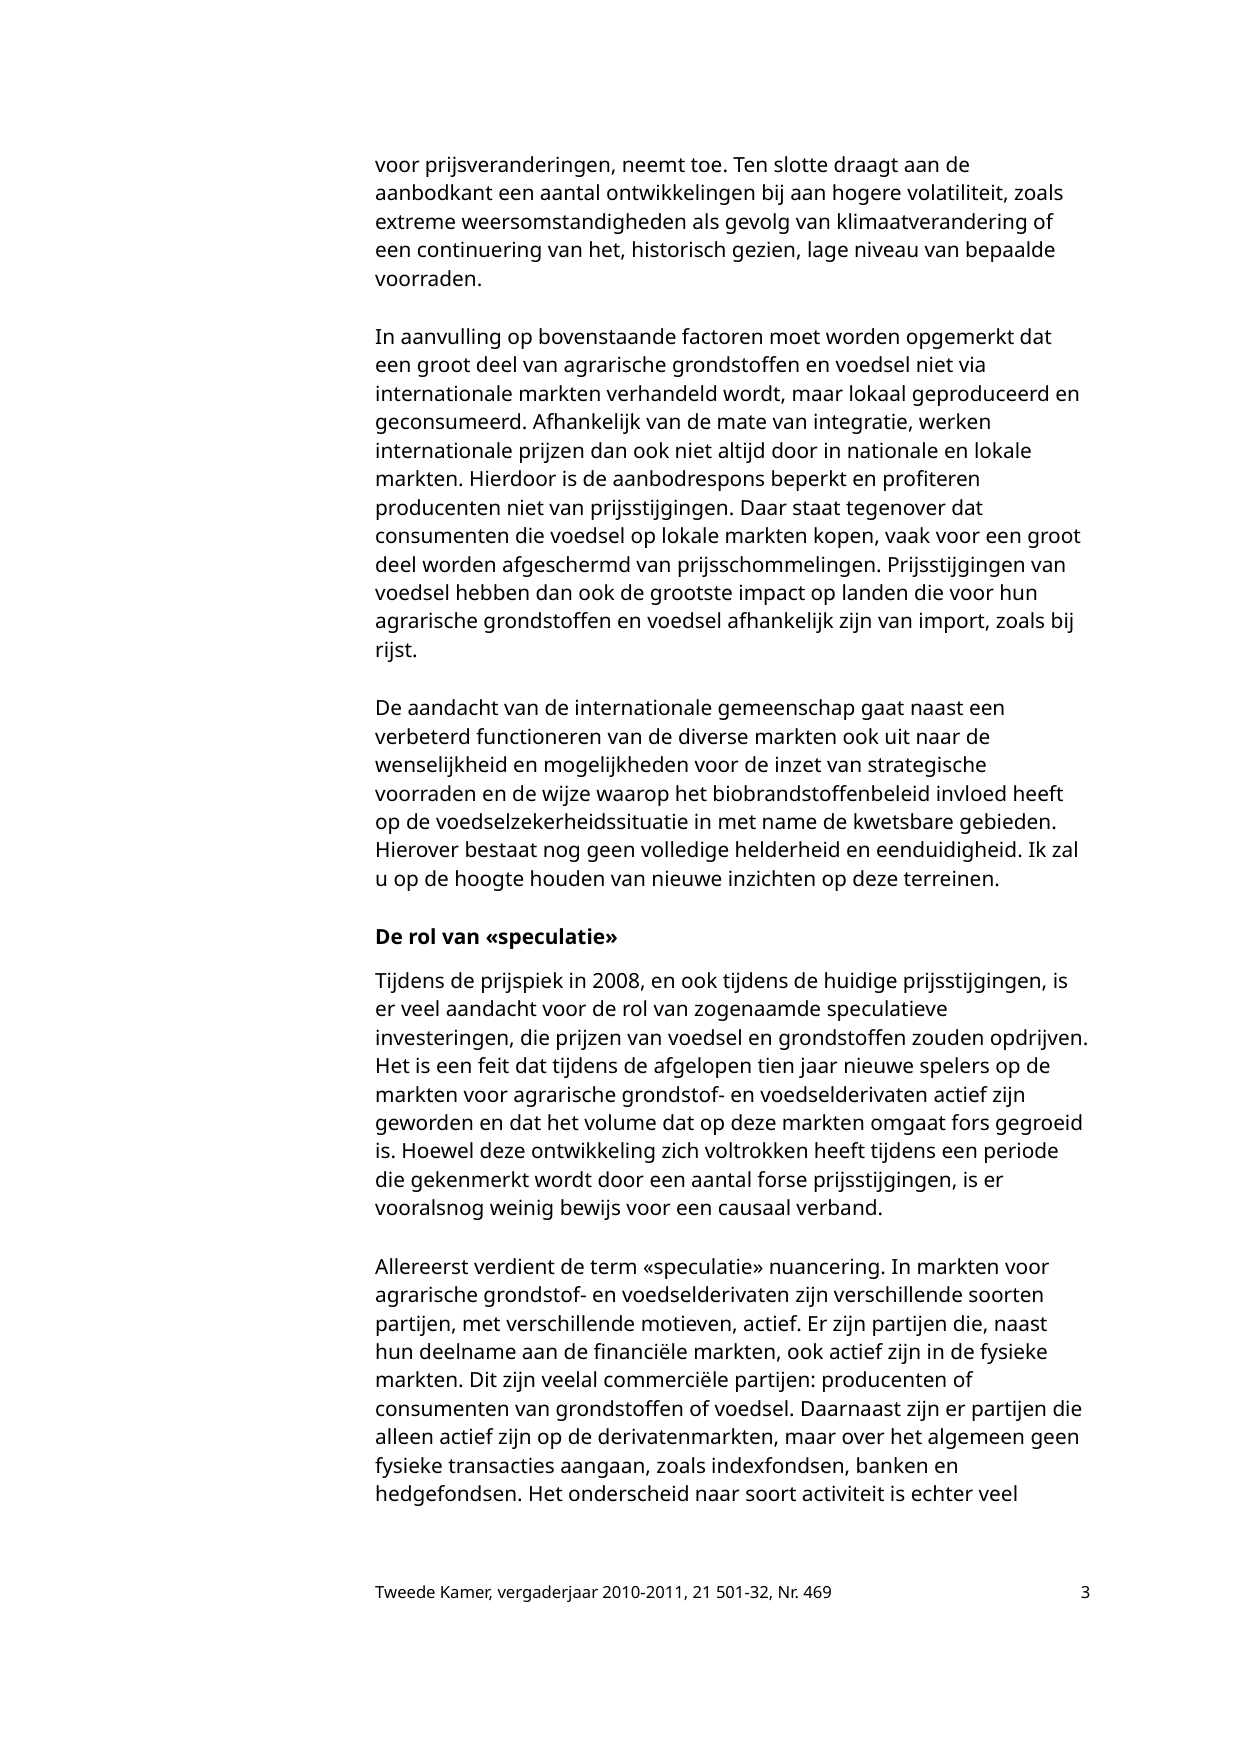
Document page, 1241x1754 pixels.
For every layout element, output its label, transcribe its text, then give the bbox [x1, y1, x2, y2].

text Allereerst verdient de term «speculatie» nuancering. In markten voor agrarische grondstof- en voedselderivaten zijn verschillende soorten partijen, met verschillende motieven, actief. Er zijn partijen die, naast hun deelname aan de financiële markten, ook actief zijn in de fysieke markten. Dit zijn veelal commerciële partijen: producenten of consumenten van grondstoffen of voedsel. Daarnaast zijn er partijen die alleen actief zijn op de derivatenmarkten, maar over het algemeen geen fysieke transacties aangaan, zoals indexfondsen, banken en hedgefondsen. Het onderscheid naar soort activiteit is echter veel [375, 1252, 1090, 1508]
text voor prijsveranderingen, neemt toe. Ten slotte draagt aan de aanbodkant een aantal ontwikkelingen bij aan hogere volatiliteit, zoals extreme weersomstandigheden als gevolg van klimaatverandering of een continuering van het, historisch gezien, lage niveau van bepaalde voorraden. [375, 150, 1090, 292]
text De rol van «speculatie» [375, 922, 1090, 951]
text Tijdens de prijspiek in 2008, en ook tijdens de huidige prijsstijgingen, is er veel aandacht voor de rol van zogenaamde speculatieve investeringen, die prijzen van voedsel en grondstoffen zouden opdrijven. Het is een feit dat tijdens de afgelopen tien jaar nieuwe spelers op de markten voor agrarische grondstof- en voedselderivaten actief zijn geworden en dat het volume dat op deze markten omgaat fors gegroeid is. Hoewel deze ontwikkeling zich voltrokken heeft tijdens een periode die gekenmerkt wordt door een aantal forse prijsstijgingen, is er vooralsnog weinig bewijs voor een causaal verband. [375, 966, 1090, 1222]
text De aandacht van de internationale gemeenschap gaat naast een verbeterd functioneren van de diverse markten ook uit naar de wenselijkheid en mogelijkheden voor de inzet van strategische voorraden en de wijze waarop het biobrandstoffenbeleid invloed heeft op de voedselzekerheidssituatie in met name de kwetsbare gebieden. Hierover bestaat nog geen volledige helderheid en eenduidigheid. Ik zal u op de hoogte houden van nieuwe inzichten op deze terreinen. [375, 693, 1090, 892]
text In aanvulling op bovenstaande factoren moet worden opgemerkt dat een groot deel van agrarische grondstoffen en voedsel niet via internationale markten verhandeld wordt, maar lokaal geproduceerd en geconsumeerd. Afhankelijk van de mate van integratie, werken internationale prijzen dan ook niet altijd door in nationale en lokale markten. Hierdoor is de aanbodrespons beperkt en profiteren producenten niet van prijsstijgingen. Daar staat tegenover dat consumenten die voedsel op lokale markten kopen, vaak voor een groot deel worden afgeschermd van prijsschommelingen. Prijsstijgingen van voedsel hebben dan ook de grootste impact op landen die voor hun agrarische grondstoffen en voedsel afhankelijk zijn van import, zoals bij rijst. [375, 322, 1090, 663]
